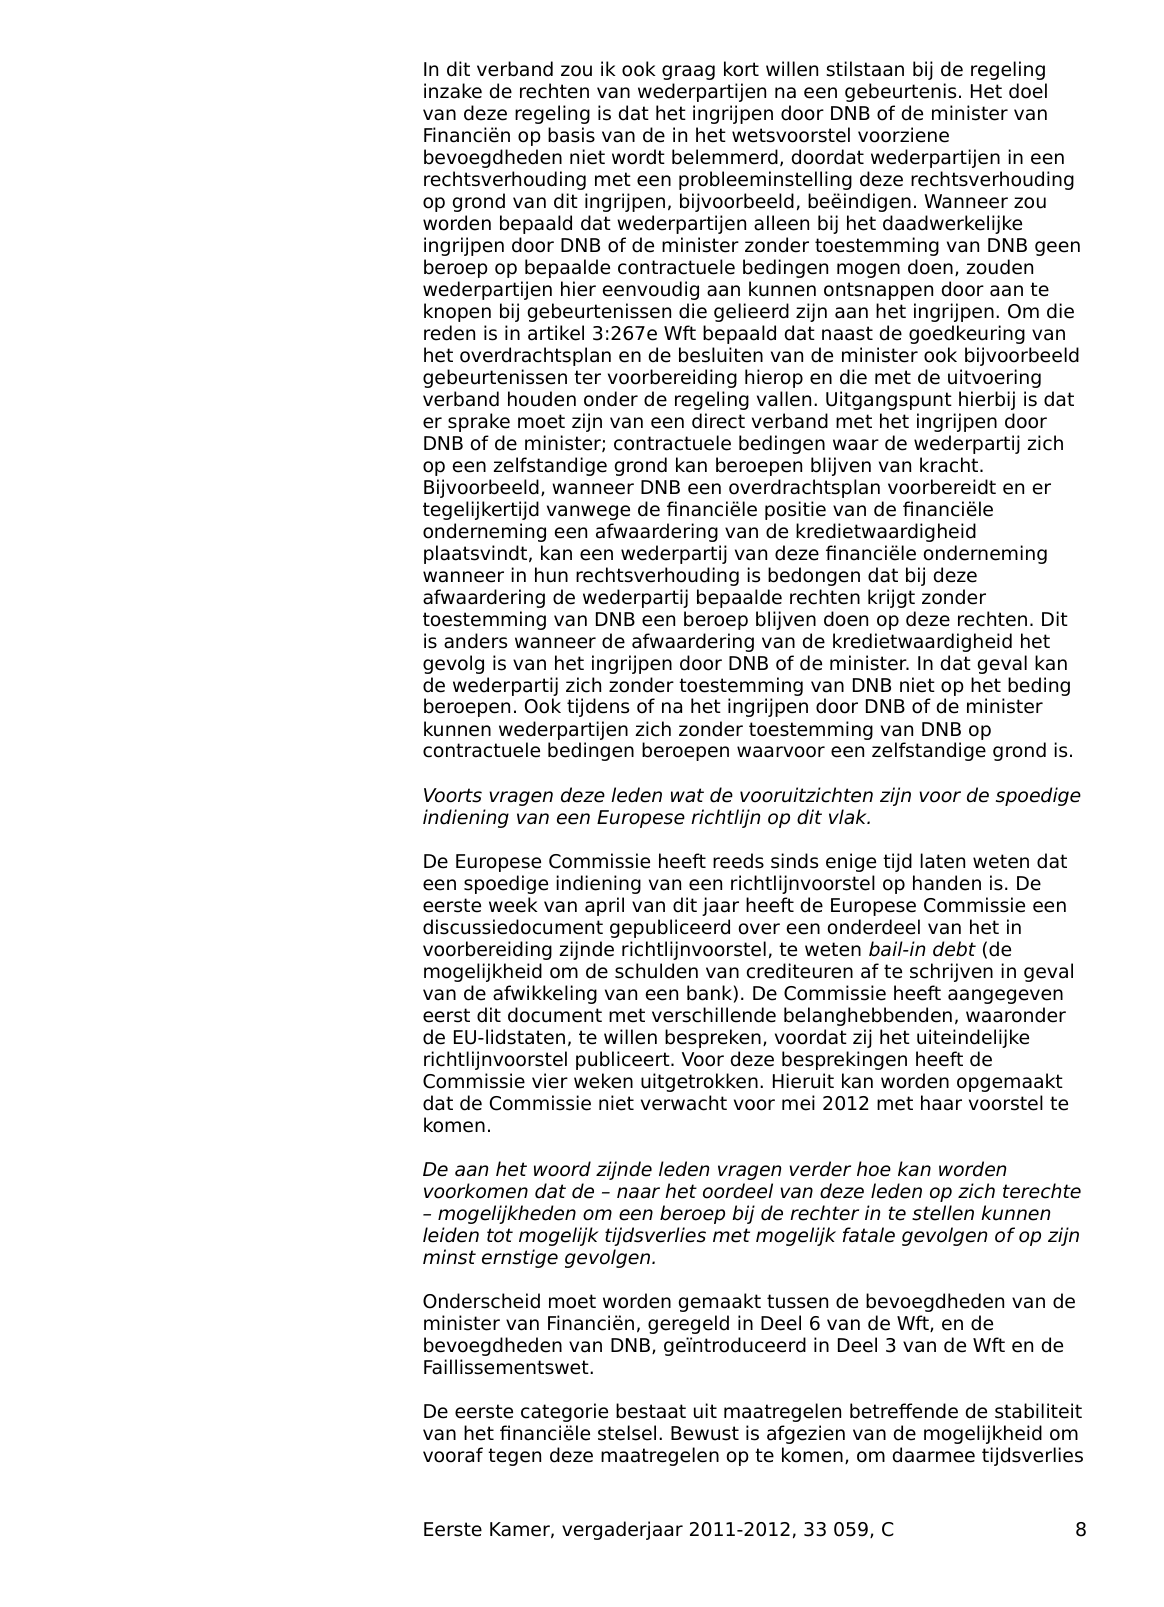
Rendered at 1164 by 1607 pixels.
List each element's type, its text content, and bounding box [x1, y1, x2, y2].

text In dit verband zou ik ook graag kort willen stilstaan bij de regeling inzake de rechten van wederpartijen na een gebeurtenis. Het doel van deze regeling is dat het ingrijpen door DNB of de minister van Financiën op basis van de in het wetsvoorstel voorziene bevoegdheden niet wordt belemmerd, doordat wederpartijen in een rechtsverhouding met een probleeminstelling deze rechtsverhouding op grond van dit ingrijpen, bijvoorbeeld, beëindigen. Wanneer zou worden bepaald dat wederpartijen alleen bij het daadwerkelijke ingrijpen door DNB of de minister zonder toestemming van DNB geen beroep op bepaalde contractuele bedingen mogen doen, zouden wederpartijen hier eenvoudig aan kunnen ontsnappen door aan te knopen bij gebeurtenissen die gelieerd zijn aan het ingrijpen. Om die reden is in artikel 3:267e Wft bepaald dat naast de goedkeuring van het overdrachtsplan en de besluiten van de minister ook bijvoorbeeld gebeurtenissen ter voorbereiding hierop en die met de uitvoering verband houden onder de regeling vallen. Uitgangspunt hierbij is dat er sprake moet zijn van een direct verband met het ingrijpen door DNB of de minister; contractuele bedingen waar de wederpartij zich op een zelfstandige grond kan beroepen blijven van kracht. Bijvoorbeeld, wanneer DNB een overdrachtsplan voorbereidt en er tegelijkertijd vanwege de financiële positie van de financiële onderneming een afwaardering van de kredietwaardigheid plaatsvindt, kan een wederpartij van deze financiële onderneming wanneer in hun rechtsverhouding is bedongen dat bij deze afwaardering de wederpartij bepaalde rechten krijgt zonder toestemming van DNB een beroep blijven doen op deze rechten. Dit is anders wanneer de afwaardering van de kredietwaardigheid het gevolg is van het ingrijpen door DNB of de minister. In dat geval kan de wederpartij zich zonder toestemming van DNB niet op het beding beroepen. Ook tijdens of na het ingrijpen door DNB of de minister kunnen wederpartijen zich zonder toestemming van DNB op contractuele bedingen beroepen waarvoor een zelfstandige grond is. [422, 59, 1087, 762]
text De Europese Commissie heeft reeds sinds enige tijd laten weten dat een spoedige indiening van een richtlijnvoorstel op handen is. De eerste week van april van dit jaar heeft de Europese Commissie een discussiedocument gepubliceerd over een onderdeel van het in voorbereiding zijnde richtlijnvoorstel, te weten bail-in debt (de mogelijkheid om de schulden van crediteuren af te schrijven in geval van de afwikkeling van een bank). De Commissie heeft aangegeven eerst dit document met verschillende belanghebbenden, waaronder de EU-lidstaten, te willen bespreken, voordat zij het uiteindelijke richtlijnvoorstel publiceert. Voor deze besprekingen heeft de Commissie vier weken uitgetrokken. Hieruit kan worden opgemaakt dat de Commissie niet verwacht voor mei 2012 met haar voorstel te komen. [422, 851, 1087, 1136]
text Voorts vragen deze leden wat de vooruitzichten zijn voor de spoedige indiening van een Europese richtlijn op dit vlak. [422, 784, 1087, 828]
text Onderscheid moet worden gemaakt tussen de bevoegdheden van de minister van Financiën, geregeld in Deel 6 van de Wft, en de bevoegdheden van DNB, geïntroduceerd in Deel 3 van de Wft en de Faillissementswet. [422, 1291, 1087, 1379]
text De eerste categorie bestaat uit maatregelen betreffende de stabiliteit van het financiële stelsel. Bewust is afgezien van de mogelijkheid om vooraf tegen deze maatregelen op te komen, om daarmee tijdsverlies [422, 1401, 1087, 1467]
text De aan het woord zijnde leden vragen verder hoe kan worden voorkomen dat de – naar het oordeel van deze leden op zich terechte – mogelijkheden om een beroep bij de rechter in te stellen kunnen leiden tot mogelijk tijdsverlies met mogelijk fatale gevolgen of op zijn minst ernstige gevolgen. [422, 1159, 1087, 1268]
